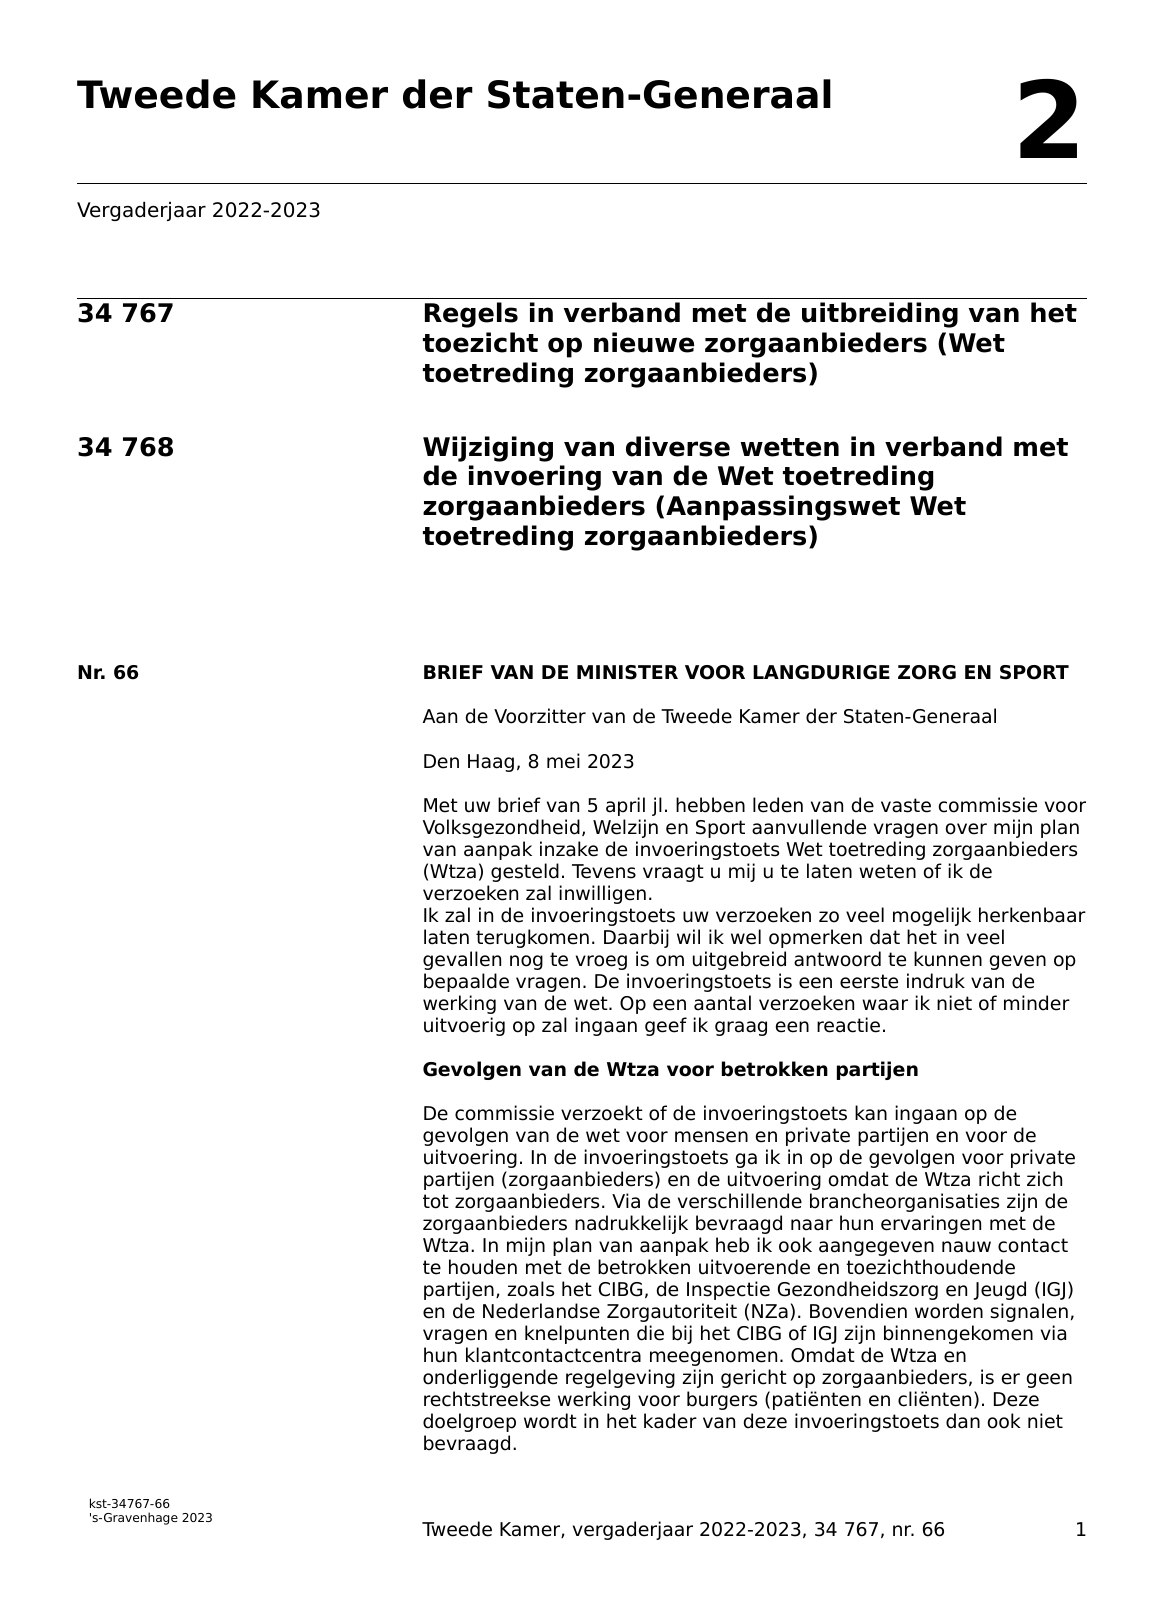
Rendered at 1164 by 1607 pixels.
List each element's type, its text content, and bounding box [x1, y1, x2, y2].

text Ik zal in de invoeringstoets uw verzoeken zo veel mogelijk herkenbaar laten terugkomen. Daarbij wil ik wel opmerken dat het in veel gevallen nog te vroeg is om uitgebreid antwoord te kunnen geven op bepaalde vragen. De invoeringstoets is een eerste indruk van de werking van de wet. Op een aantal verzoeken waar ik niet of minder uitvoerig op zal ingaan geef ik graag een reactie. [422, 904, 1087, 1036]
subtitle Nr. 66 BRIEF VAN DE MINISTER VOOR LANGDURIGE ZORG EN SPORT [77, 662, 1087, 684]
text Den Haag, 8 mei 2023 [422, 751, 1087, 772]
subtitle Gevolgen van de Wtza voor betrokken partijen [422, 1059, 1087, 1081]
text De commissie verzoekt of de invoeringstoets kan ingaan op de gevolgen van de wet voor mensen en private partijen en voor de uitvoering. In de invoeringstoets ga ik in op de gevolgen voor private partijen (zorgaanbieders) en de uitvoering omdat de Wtza richt zich tot zorgaanbieders. Via de verschillende brancheorganisaties zijn de zorgaanbieders nadrukkelijk bevraagd naar hun ervaringen met de Wtza. In mijn plan van aanpak heb ik ook aangegeven nauw contact te houden met de betrokken uitvoerende en toezichthoudende partijen, zoals het CIBG, de Inspectie Gezondheidszorg en Jeugd (IGJ) en de Nederlandse Zorgautoriteit (NZa). Bovendien worden signalen, vragen en knelpunten die bij het CIBG of IGJ zijn binnengekomen via hun klantcontactcentra meegenomen. Omdat de Wtza en onderliggende regelgeving zijn gericht op zorgaanbieders, is er geen rechtstreekse werking voor burgers (patiënten en cliënten). Deze doelgroep wordt in het kader van deze invoeringstoets dan ook niet bevraagd. [422, 1103, 1087, 1454]
subtitle 34 767 Regels in verband met de uitbreiding van het toezicht op nieuwe zorgaanbieders (Wet toetreding zorgaanbieders) [77, 299, 1087, 388]
table_cell Vergaderjaar 2022-2023 [77, 184, 1087, 298]
text Aan de Voorzitter van de Tweede Kamer der Staten-Generaal [422, 706, 1087, 728]
text Met uw brief van 5 april jl. hebben leden van de vaste commissie voor Volksgezondheid, Welzijn en Sport aanvullende vragen over mijn plan van aanpak inzake de invoeringstoets Wet toetreding zorgaanbieders (Wtza) gesteld. Tevens vraagt u mij u te laten weten of ik de verzoeken zal inwilligen. [422, 795, 1087, 904]
subtitle 34 768 Wijziging van diverse wetten in verband met de invoering van de Wet toetreding zorgaanbieders (Aanpassingswet Wet toetreding zorgaanbieders) [77, 432, 1087, 551]
table_header 2 [886, 59, 1087, 183]
text kst-34767-66 [88, 1497, 323, 1511]
table_header Tweede Kamer der Staten-Generaal [77, 59, 886, 183]
text 's-Gravenhage 2023 [88, 1511, 323, 1525]
